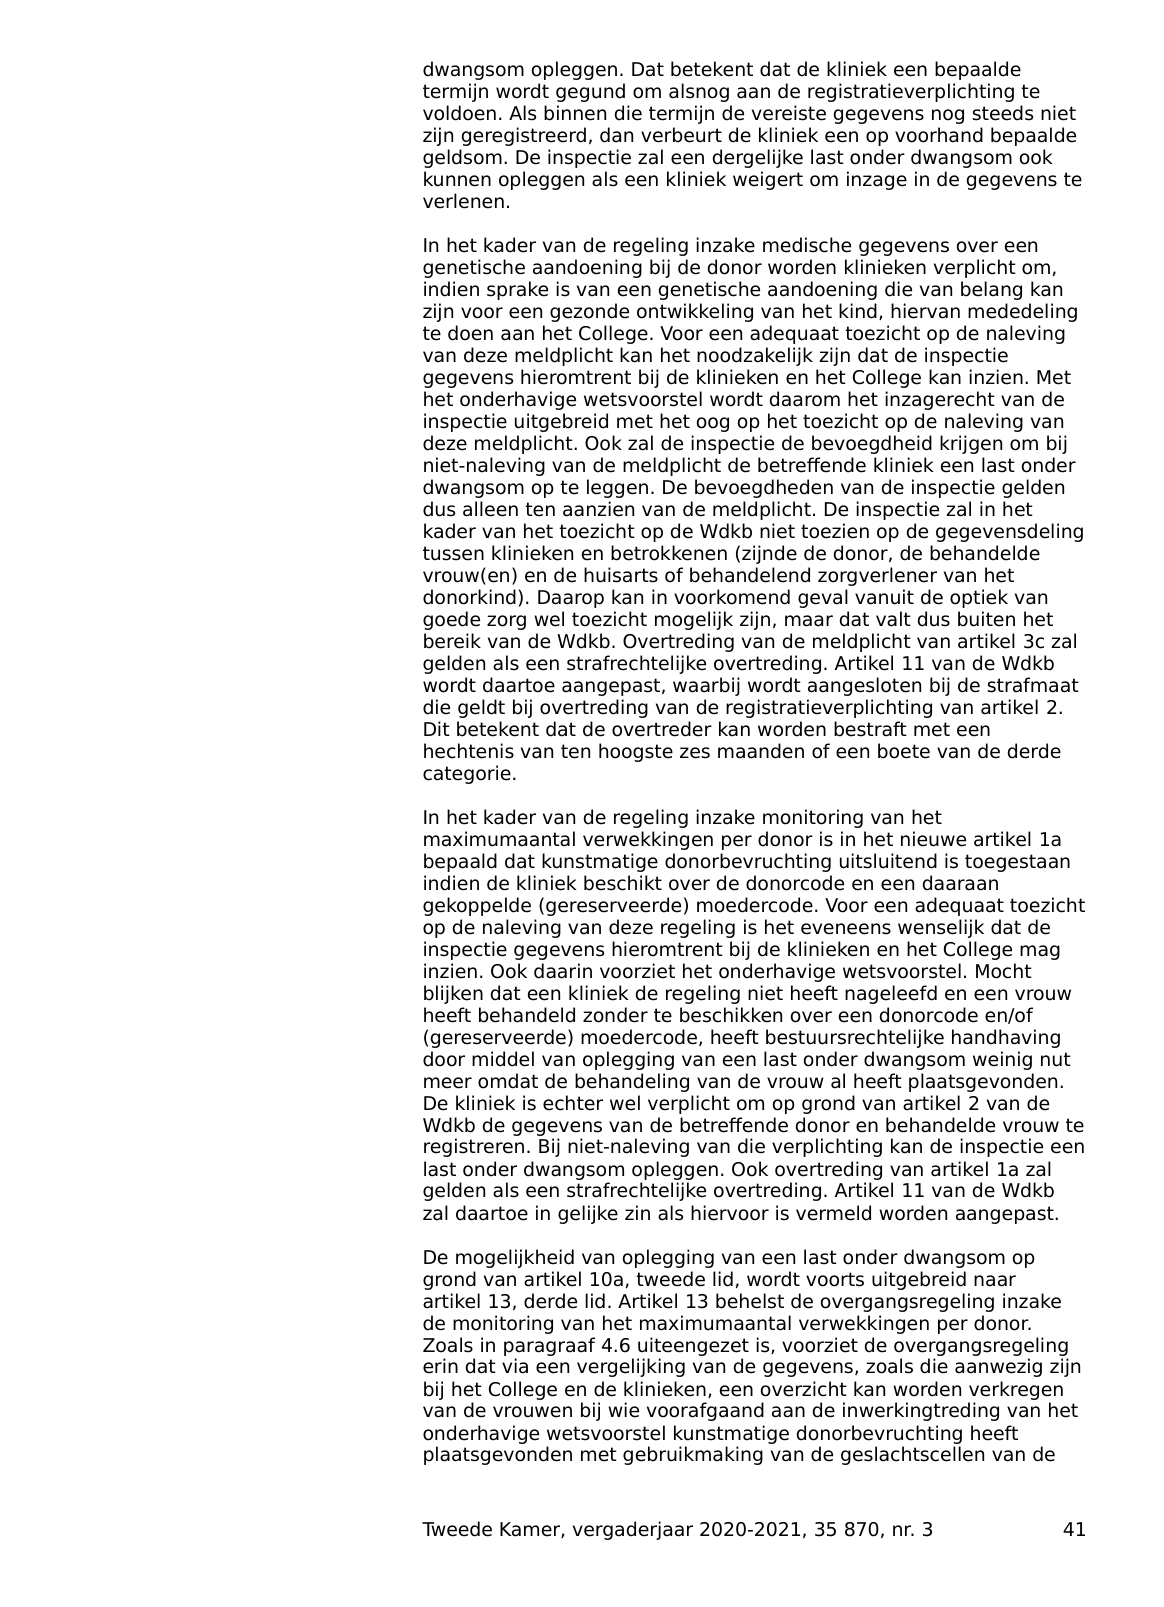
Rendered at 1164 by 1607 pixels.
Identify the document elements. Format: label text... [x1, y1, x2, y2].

text In het kader van de regeling inzake medische gegevens over een genetische aandoening bij de donor worden klinieken verplicht om, indien sprake is van een genetische aandoening die van belang kan zijn voor een gezonde ontwikkeling van het kind, hiervan mededeling te doen aan het College. Voor een adequaat toezicht op de naleving van deze meldplicht kan het noodzakelijk zijn dat de inspectie gegevens hieromtrent bij de klinieken en het College kan inzien. Met het onderhavige wetsvoorstel wordt daarom het inzagerecht van de inspectie uitgebreid met het oog op het toezicht op de naleving van deze meldplicht. Ook zal de inspectie de bevoegdheid krijgen om bij niet-naleving van de meldplicht de betreffende kliniek een last onder dwangsom op te leggen. De bevoegdheden van de inspectie gelden dus alleen ten aanzien van de meldplicht. De inspectie zal in het kader van het toezicht op de Wdkb niet toezien op de gegevensdeling tussen klinieken en betrokkenen (zijnde de donor, de behandelde vrouw(en) en de huisarts of behandelend zorgverlener van het donorkind). Daarop kan in voorkomend geval vanuit de optiek van goede zorg wel toezicht mogelijk zijn, maar dat valt dus buiten het bereik van de Wdkb. Overtreding van de meldplicht van artikel 3c zal gelden als een strafrechtelijke overtreding. Artikel 11 van de Wdkb wordt daartoe aangepast, waarbij wordt aangesloten bij de strafmaat die geldt bij overtreding van de registratieverplichting van artikel 2. Dit betekent dat de overtreder kan worden bestraft met een hechtenis van ten hoogste zes maanden of een boete van de derde categorie. [422, 235, 1087, 784]
text De mogelijkheid van oplegging van een last onder dwangsom op grond van artikel 10a, tweede lid, wordt voorts uitgebreid naar artikel 13, derde lid. Artikel 13 behelst de overgangsregeling inzake de monitoring van het maximumaantal verwekkingen per donor. Zoals in paragraaf 4.6 uiteengezet is, voorziet de overgangsregeling erin dat via een vergelijking van de gegevens, zoals die aanwezig zijn bij het College en de klinieken, een overzicht kan worden verkregen van de vrouwen bij wie voorafgaand aan de inwerkingtreding van het onderhavige wetsvoorstel kunstmatige donorbevruchting heeft plaatsgevonden met gebruikmaking van de geslachtscellen van de [422, 1247, 1087, 1466]
text In het kader van de regeling inzake monitoring van het maximumaantal verwekkingen per donor is in het nieuwe artikel 1a bepaald dat kunstmatige donorbevruchting uitsluitend is toegestaan indien de kliniek beschikt over de donorcode en een daaraan gekoppelde (gereserveerde) moedercode. Voor een adequaat toezicht op de naleving van deze regeling is het eveneens wenselijk dat de inspectie gegevens hieromtrent bij de klinieken en het College mag inzien. Ook daarin voorziet het onderhavige wetsvoorstel. Mocht blijken dat een kliniek de regeling niet heeft nageleefd en een vrouw heeft behandeld zonder te beschikken over een donorcode en/of (gereserveerde) moedercode, heeft bestuursrechtelijke handhaving door middel van oplegging van een last onder dwangsom weinig nut meer omdat de behandeling van de vrouw al heeft plaatsgevonden. De kliniek is echter wel verplicht om op grond van artikel 2 van de Wdkb de gegevens van de betreffende donor en behandelde vrouw te registreren. Bij niet-naleving van die verplichting kan de inspectie een last onder dwangsom opleggen. Ook overtreding van artikel 1a zal gelden als een strafrechtelijke overtreding. Artikel 11 van de Wdkb zal daartoe in gelijke zin als hiervoor is vermeld worden aangepast. [422, 807, 1087, 1224]
text dwangsom opleggen. Dat betekent dat de kliniek een bepaalde termijn wordt gegund om alsnog aan de registratieverplichting te voldoen. Als binnen die termijn de vereiste gegevens nog steeds niet zijn geregistreerd, dan verbeurt de kliniek een op voorhand bepaalde geldsom. De inspectie zal een dergelijke last onder dwangsom ook kunnen opleggen als een kliniek weigert om inzage in de gegevens te verlenen. [422, 59, 1087, 213]
